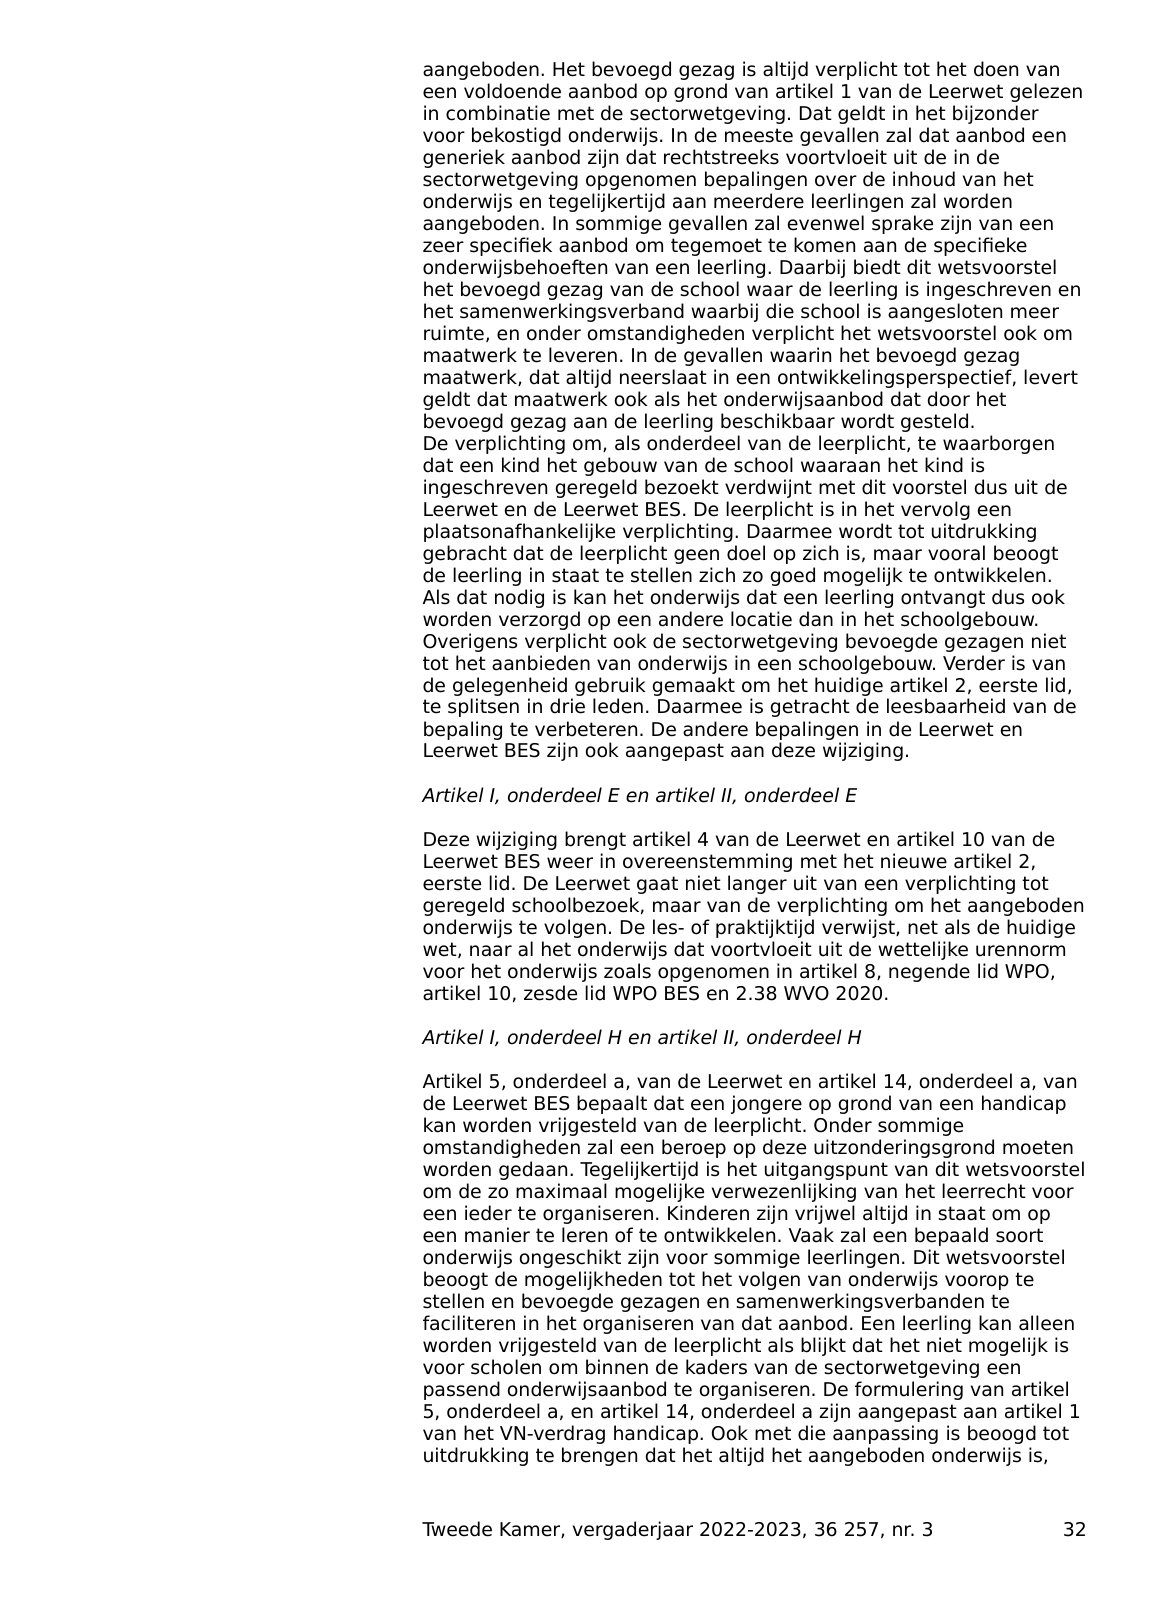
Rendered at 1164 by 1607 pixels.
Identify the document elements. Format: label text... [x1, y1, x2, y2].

text De verplichting om, als onderdeel van de leerplicht, te waarborgen dat een kind het gebouw van de school waaraan het kind is ingeschreven geregeld bezoekt verdwijnt met dit voorstel dus uit de Leerwet en de Leerwet BES. De leerplicht is in het vervolg een plaatsonafhankelijke verplichting. Daarmee wordt tot uitdrukking gebracht dat de leerplicht geen doel op zich is, maar vooral beoogt de leerling in staat te stellen zich zo goed mogelijk te ontwikkelen. Als dat nodig is kan het onderwijs dat een leerling ontvangt dus ook worden verzorgd op een andere locatie dan in het schoolgebouw. Overigens verplicht ook de sectorwetgeving bevoegde gezagen niet tot het aanbieden van onderwijs in een schoolgebouw. Verder is van de gelegenheid gebruik gemaakt om het huidige artikel 2, eerste lid, te splitsen in drie leden. Daarmee is getracht de leesbaarheid van de bepaling te verbeteren. De andere bepalingen in de Leerwet en Leerwet BES zijn ook aangepast aan deze wijziging. [422, 433, 1087, 762]
subtitle Artikel I, onderdeel H en artikel II, onderdeel H [422, 1027, 1087, 1049]
text aangeboden. Het bevoegd gezag is altijd verplicht tot het doen van een voldoende aanbod op grond van artikel 1 van de Leerwet gelezen in combinatie met de sectorwetgeving. Dat geldt in het bijzonder voor bekostigd onderwijs. In de meeste gevallen zal dat aanbod een generiek aanbod zijn dat rechtstreeks voortvloeit uit de in de sectorwetgeving opgenomen bepalingen over de inhoud van het onderwijs en tegelijkertijd aan meerdere leerlingen zal worden aangeboden. In sommige gevallen zal evenwel sprake zijn van een zeer specifiek aanbod om tegemoet te komen aan de specifieke onderwijsbehoeften van een leerling. Daarbij biedt dit wetsvoorstel het bevoegd gezag van de school waar de leerling is ingeschreven en het samenwerkingsverband waarbij die school is aangesloten meer ruimte, en onder omstandigheden verplicht het wetsvoorstel ook om maatwerk te leveren. In de gevallen waarin het bevoegd gezag maatwerk, dat altijd neerslaat in een ontwikkelingsperspectief, levert geldt dat maatwerk ook als het onderwijsaanbod dat door het bevoegd gezag aan de leerling beschikbaar wordt gesteld. [422, 59, 1087, 433]
subtitle Artikel I, onderdeel E en artikel II, onderdeel E [422, 784, 1087, 807]
text Deze wijziging brengt artikel 4 van de Leerwet en artikel 10 van de Leerwet BES weer in overeenstemming met het nieuwe artikel 2, eerste lid. De Leerwet gaat niet langer uit van een verplichting tot geregeld schoolbezoek, maar van de verplichting om het aangeboden onderwijs te volgen. De les- of praktijktijd verwijst, net als de huidige wet, naar al het onderwijs dat voortvloeit uit de wettelijke urennorm voor het onderwijs zoals opgenomen in artikel 8, negende lid WPO, artikel 10, zesde lid WPO BES en 2.38 WVO 2020. [422, 829, 1087, 1004]
text Artikel 5, onderdeel a, van de Leerwet en artikel 14, onderdeel a, van de Leerwet BES bepaalt dat een jongere op grond van een handicap kan worden vrijgesteld van de leerplicht. Onder sommige omstandigheden zal een beroep op deze uitzonderingsgrond moeten worden gedaan. Tegelijkertijd is het uitgangspunt van dit wetsvoorstel om de zo maximaal mogelijke verwezenlijking van het leerrecht voor een ieder te organiseren. Kinderen zijn vrijwel altijd in staat om op een manier te leren of te ontwikkelen. Vaak zal een bepaald soort onderwijs ongeschikt zijn voor sommige leerlingen. Dit wetsvoorstel beoogt de mogelijkheden tot het volgen van onderwijs voorop te stellen en bevoegde gezagen en samenwerkingsverbanden te faciliteren in het organiseren van dat aanbod. Een leerling kan alleen worden vrijgesteld van de leerplicht als blijkt dat het niet mogelijk is voor scholen om binnen de kaders van de sectorwetgeving een passend onderwijsaanbod te organiseren. De formulering van artikel 5, onderdeel a, en artikel 14, onderdeel a zijn aangepast aan artikel 1 van het VN-verdrag handicap. Ook met die aanpassing is beoogd tot uitdrukking te brengen dat het altijd het aangeboden onderwijs is, [422, 1071, 1087, 1467]
